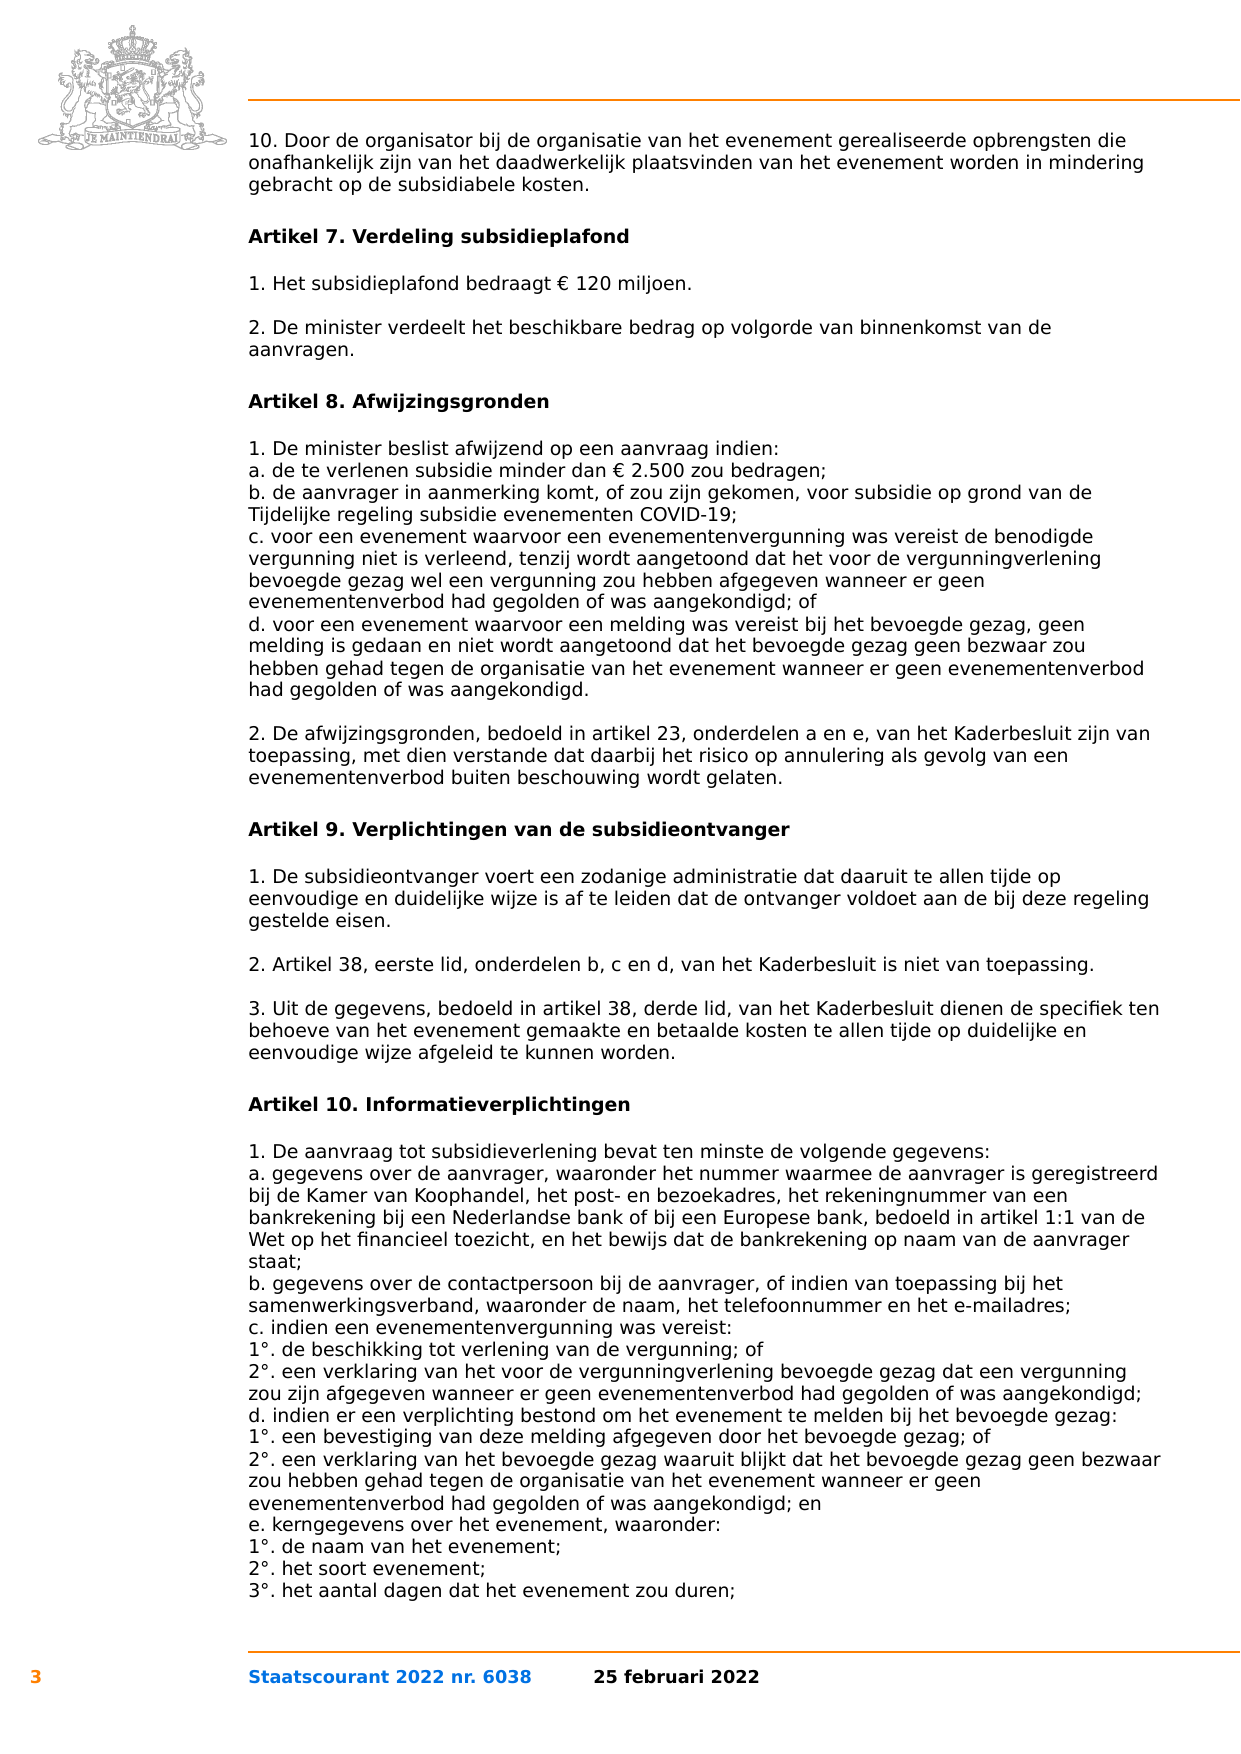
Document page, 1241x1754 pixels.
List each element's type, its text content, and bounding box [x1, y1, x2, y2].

text c. indien een evenementenvergunning was vereist: [248, 1317, 1163, 1338]
text 2°. een verklaring van het voor de vergunningverlening bevoegde gezag dat een vergunning zou zijn afgegeven wanneer er geen evenementenverbod had gegolden of was aangekondigd; [248, 1361, 1163, 1404]
text 1. De minister beslist afwijzend op een aanvraag indien: [248, 438, 1163, 459]
text a. de te verlenen subsidie minder dan € 2.500 zou bedragen; [248, 459, 1163, 482]
text 1°. de naam van het evenement; [248, 1536, 1163, 1558]
text a. gegevens over de aanvrager, waaronder het nummer waarmee de aanvrager is geregistreerd bij de Kamer van Koophandel, het post- en bezoekadres, het rekeningnummer van een bankrekening bij een Nederlandse bank of bij een Europese bank, bedoeld in artikel 1:1 van de Wet op het financieel toezicht, en het bewijs dat de bankrekening op naam van de aanvrager staat; [248, 1163, 1163, 1273]
text 2°. het soort evenement; [248, 1558, 1163, 1580]
text 2°. een verklaring van het bevoegde gezag waaruit blijkt dat het bevoegde gezag geen bezwaar zou hebben gehad tegen de organisatie van het evenement wanneer er geen evenementenverbod had gegolden of was aangekondigd; en [248, 1448, 1163, 1514]
text b. gegevens over de contactpersoon bij de aanvrager, of indien van toepassing bij het samenwerkingsverband, waaronder de naam, het telefoonnummer en het e-mailadres; [248, 1273, 1163, 1317]
text d. indien er een verplichting bestond om het evenement te melden bij het bevoegde gezag: [248, 1404, 1163, 1426]
text 1. Het subsidieplafond bedraagt € 120 miljoen. [248, 273, 1163, 295]
text 3°. het aantal dagen dat het evenement zou duren; [248, 1580, 1163, 1602]
subtitle Artikel 7. Verdeling subsidieplafond [248, 226, 1163, 248]
picture [38, 25, 227, 150]
text d. voor een evenement waarvoor een melding was vereist bij het bevoegde gezag, geen melding is gedaan en niet wordt aangetoond dat het bevoegde gezag geen bezwaar zou hebben gehad tegen de organisatie van het evenement wanneer er geen evenementenverbod had gegolden of was aangekondigd. [248, 613, 1163, 701]
text 1. De aanvraag tot subsidieverlening bevat ten minste de volgende gegevens: [248, 1141, 1163, 1163]
text 10. Door de organisator bij de organisatie van het evenement gerealiseerde opbrengsten die onafhankelijk zijn van het daadwerkelijk plaatsvinden van het evenement worden in mindering gebracht op de subsidiabele kosten. [248, 130, 1163, 196]
text 1. De subsidieontvanger voert een zodanige administratie dat daaruit te allen tijde op eenvoudige en duidelijke wijze is af te leiden dat de ontvanger voldoet aan de bij deze regeling gestelde eisen. [248, 866, 1163, 932]
subtitle Artikel 8. Afwijzingsgronden [248, 391, 1163, 413]
text 1°. een bevestiging van deze melding afgegeven door het bevoegde gezag; of [248, 1426, 1163, 1448]
text e. kerngegevens over het evenement, waaronder: [248, 1514, 1163, 1536]
text c. voor een evenement waarvoor een evenementenvergunning was vereist de benodigde vergunning niet is verleend, tenzij wordt aangetoond dat het voor de vergunningverlening bevoegde gezag wel een vergunning zou hebben afgegeven wanneer er geen evenementenverbod had gegolden of was aangekondigd; of [248, 526, 1163, 613]
text 2. De minister verdeelt het beschikbare bedrag op volgorde van binnenkomst van de aanvragen. [248, 317, 1163, 361]
text 1°. de beschikking tot verlening van de vergunning; of [248, 1338, 1163, 1361]
text 2. De afwijzingsgronden, bedoeld in artikel 23, onderdelen a en e, van het Kaderbesluit zijn van toepassing, met dien verstande dat daarbij het risico op annulering als gevolg van een evenementenverbod buiten beschouwing wordt gelaten. [248, 723, 1163, 789]
text 2. Artikel 38, eerste lid, onderdelen b, c en d, van het Kaderbesluit is niet van toepassing. [248, 954, 1163, 976]
subtitle Artikel 9. Verplichtingen van de subsidieontvanger [248, 819, 1163, 841]
text 3. Uit de gegevens, bedoeld in artikel 38, derde lid, van het Kaderbesluit dienen de specifiek ten behoeve van het evenement gemaakte en betaalde kosten te allen tijde op duidelijke en eenvoudige wijze afgeleid te kunnen worden. [248, 998, 1163, 1064]
text b. de aanvrager in aanmerking komt, of zou zijn gekomen, voor subsidie op grond van de Tijdelijke regeling subsidie evenementen COVID-19; [248, 482, 1163, 526]
subtitle Artikel 10. Informatieverplichtingen [248, 1094, 1163, 1116]
